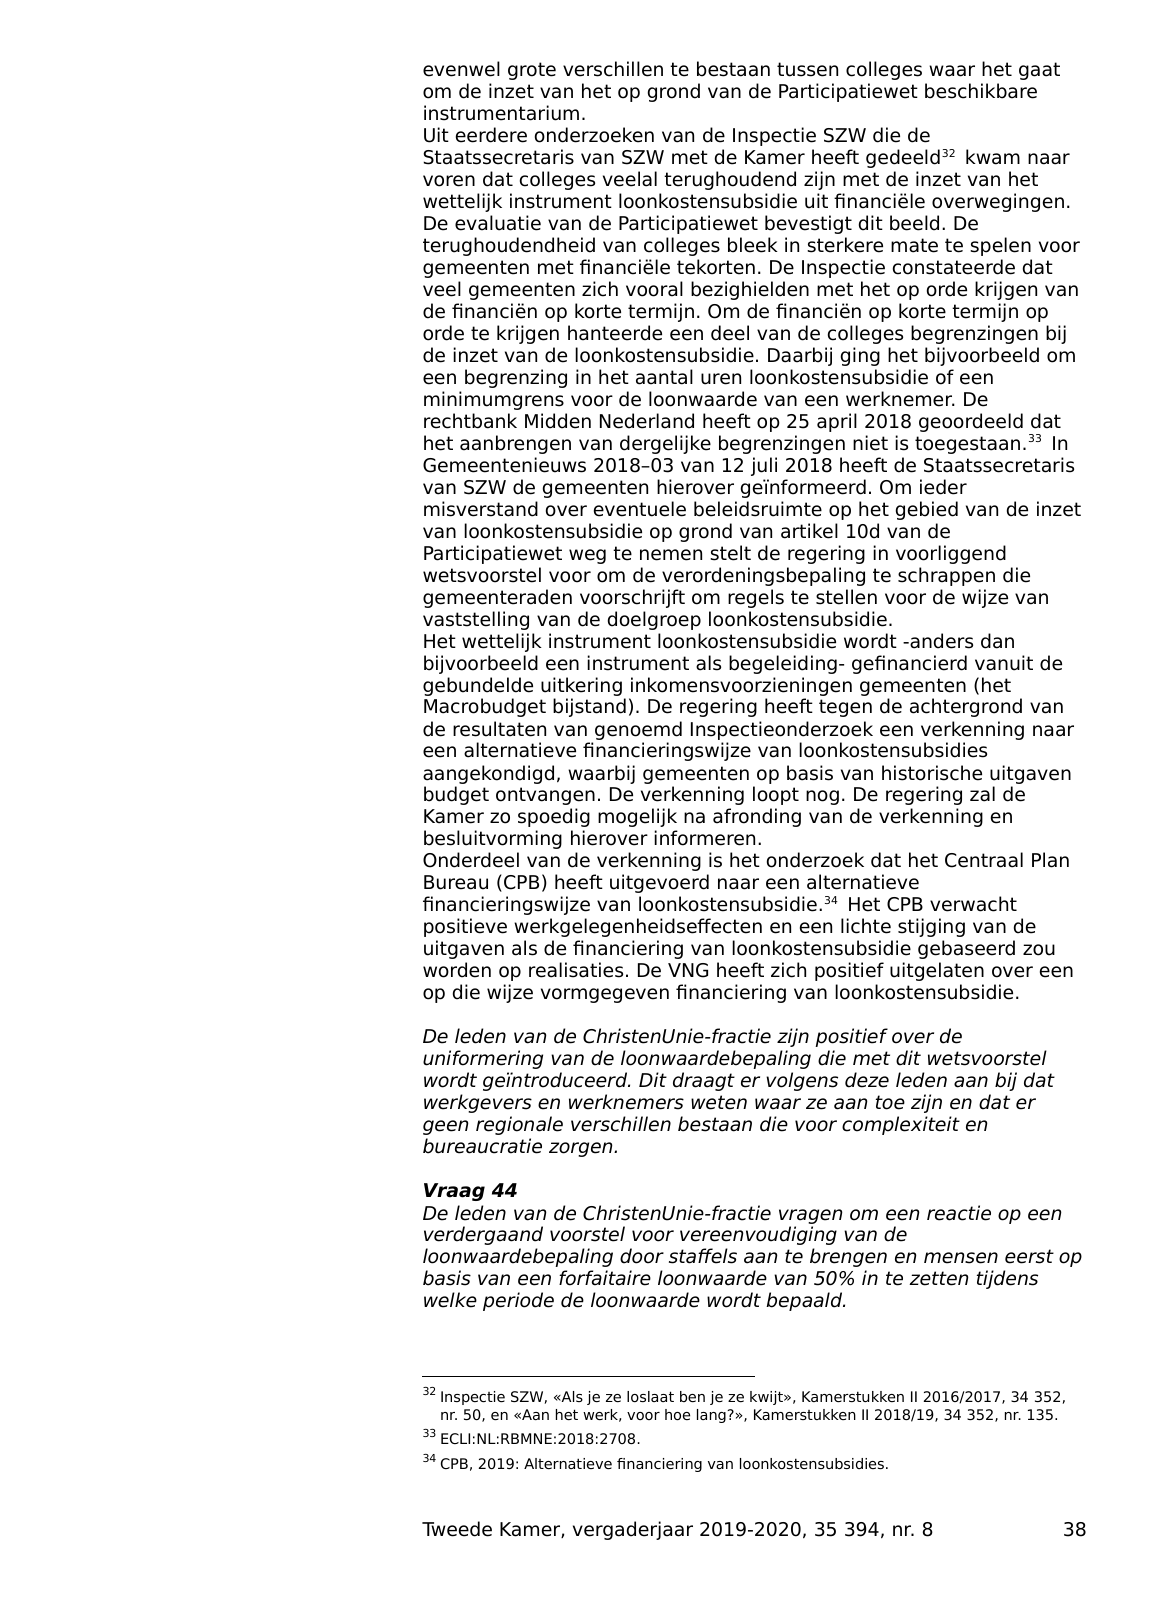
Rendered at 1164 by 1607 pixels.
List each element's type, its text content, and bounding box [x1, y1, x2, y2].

text CPB, 2019: Alternatieve financiering van loonkostensubsidies. [422, 1452, 1087, 1474]
text ECLI:NL:RBMNE:2018:2708. [422, 1427, 1087, 1449]
text Onderdeel van de verkenning is het onderzoek dat het Centraal Plan Bureau (CPB) heeft uitgevoerd naar een alternatieve financieringswijze van loonkostensubsidie. Het CPB verwacht positieve werkgelegenheidseffecten en een lichte stijging van de uitgaven als de financiering van loonkostensubsidie gebaseerd zou worden op realisaties. De VNG heeft zich positief uitgelaten over een op die wijze vormgegeven financiering van loonkostensubsidie. [422, 850, 1087, 1004]
text evenwel grote verschillen te bestaan tussen colleges waar het gaat om de inzet van het op grond van de Participatiewet beschikbare instrumentarium. [422, 59, 1087, 125]
text De leden van de ChristenUnie-fractie zijn positief over de uniformering van de loonwaardebepaling die met dit wetsvoorstel wordt geïntroduceerd. Dit draagt er volgens deze leden aan bij dat werkgevers en werknemers weten waar ze aan toe zijn en dat er geen regionale verschillen bestaan die voor complexiteit en bureaucratie zorgen. [422, 1026, 1087, 1158]
text Uit eerdere onderzoeken van de Inspectie SZW die de Staatssecretaris van SZW met de Kamer heeft gedeeld kwam naar voren dat colleges veelal terughoudend zijn met de inzet van het wettelijk instrument loonkostensubsidie uit financiële overwegingen. De evaluatie van de Participatiewet bevestigt dit beeld. De terughoudendheid van colleges bleek in sterkere mate te spelen voor gemeenten met financiële tekorten. De Inspectie constateerde dat veel gemeenten zich vooral bezighielden met het op orde krijgen van de financiën op korte termijn. Om de financiën op korte termijn op orde te krijgen hanteerde een deel van de colleges begrenzingen bij de inzet van de loonkostensubsidie. Daarbij ging het bijvoorbeeld om een begrenzing in het aantal uren loonkostensubsidie of een minimumgrens voor de loonwaarde van een werknemer. De rechtbank Midden Nederland heeft op 25 april 2018 geoordeeld dat het aanbrengen van dergelijke begrenzingen niet is toegestaan. In Gemeentenieuws 2018–03 van 12 juli 2018 heeft de Staatssecretaris van SZW de gemeenten hierover geïnformeerd. Om ieder misverstand over eventuele beleidsruimte op het gebied van de inzet van loonkostensubsidie op grond van artikel 10d van de Participatiewet weg te nemen stelt de regering in voorliggend wetsvoorstel voor om de verordeningsbepaling te schrappen die gemeenteraden voorschrijft om regels te stellen voor de wijze van vaststelling van de doelgroep loonkostensubsidie. [422, 125, 1087, 631]
text De leden van de ChristenUnie-fractie vragen om een reactie op een verdergaand voorstel voor vereenvoudiging van de loonwaardebepaling door staffels aan te brengen en mensen eerst op basis van een forfaitaire loonwaarde van 50% in te zetten tijdens welke periode de loonwaarde wordt bepaald. [422, 1202, 1087, 1312]
text Vraag 44 [422, 1180, 1087, 1202]
text Inspectie SZW, «Als je ze loslaat ben je ze kwijt», Kamerstukken II 2016/2017, 34 352, nr. 50, en «Aan het werk, voor hoe lang?», Kamerstukken II 2018/19, 34 352, nr. 135. [422, 1385, 1087, 1424]
text Het wettelijk instrument loonkostensubsidie wordt -anders dan bijvoorbeeld een instrument als begeleiding- gefinancierd vanuit de gebundelde uitkering inkomensvoorzieningen gemeenten (het Macrobudget bijstand). De regering heeft tegen de achtergrond van de resultaten van genoemd Inspectieonderzoek een verkenning naar een alternatieve financieringswijze van loonkostensubsidies aangekondigd, waarbij gemeenten op basis van historische uitgaven budget ontvangen. De verkenning loopt nog. De regering zal de Kamer zo spoedig mogelijk na afronding van de verkenning en besluitvorming hierover informeren. [422, 631, 1087, 850]
